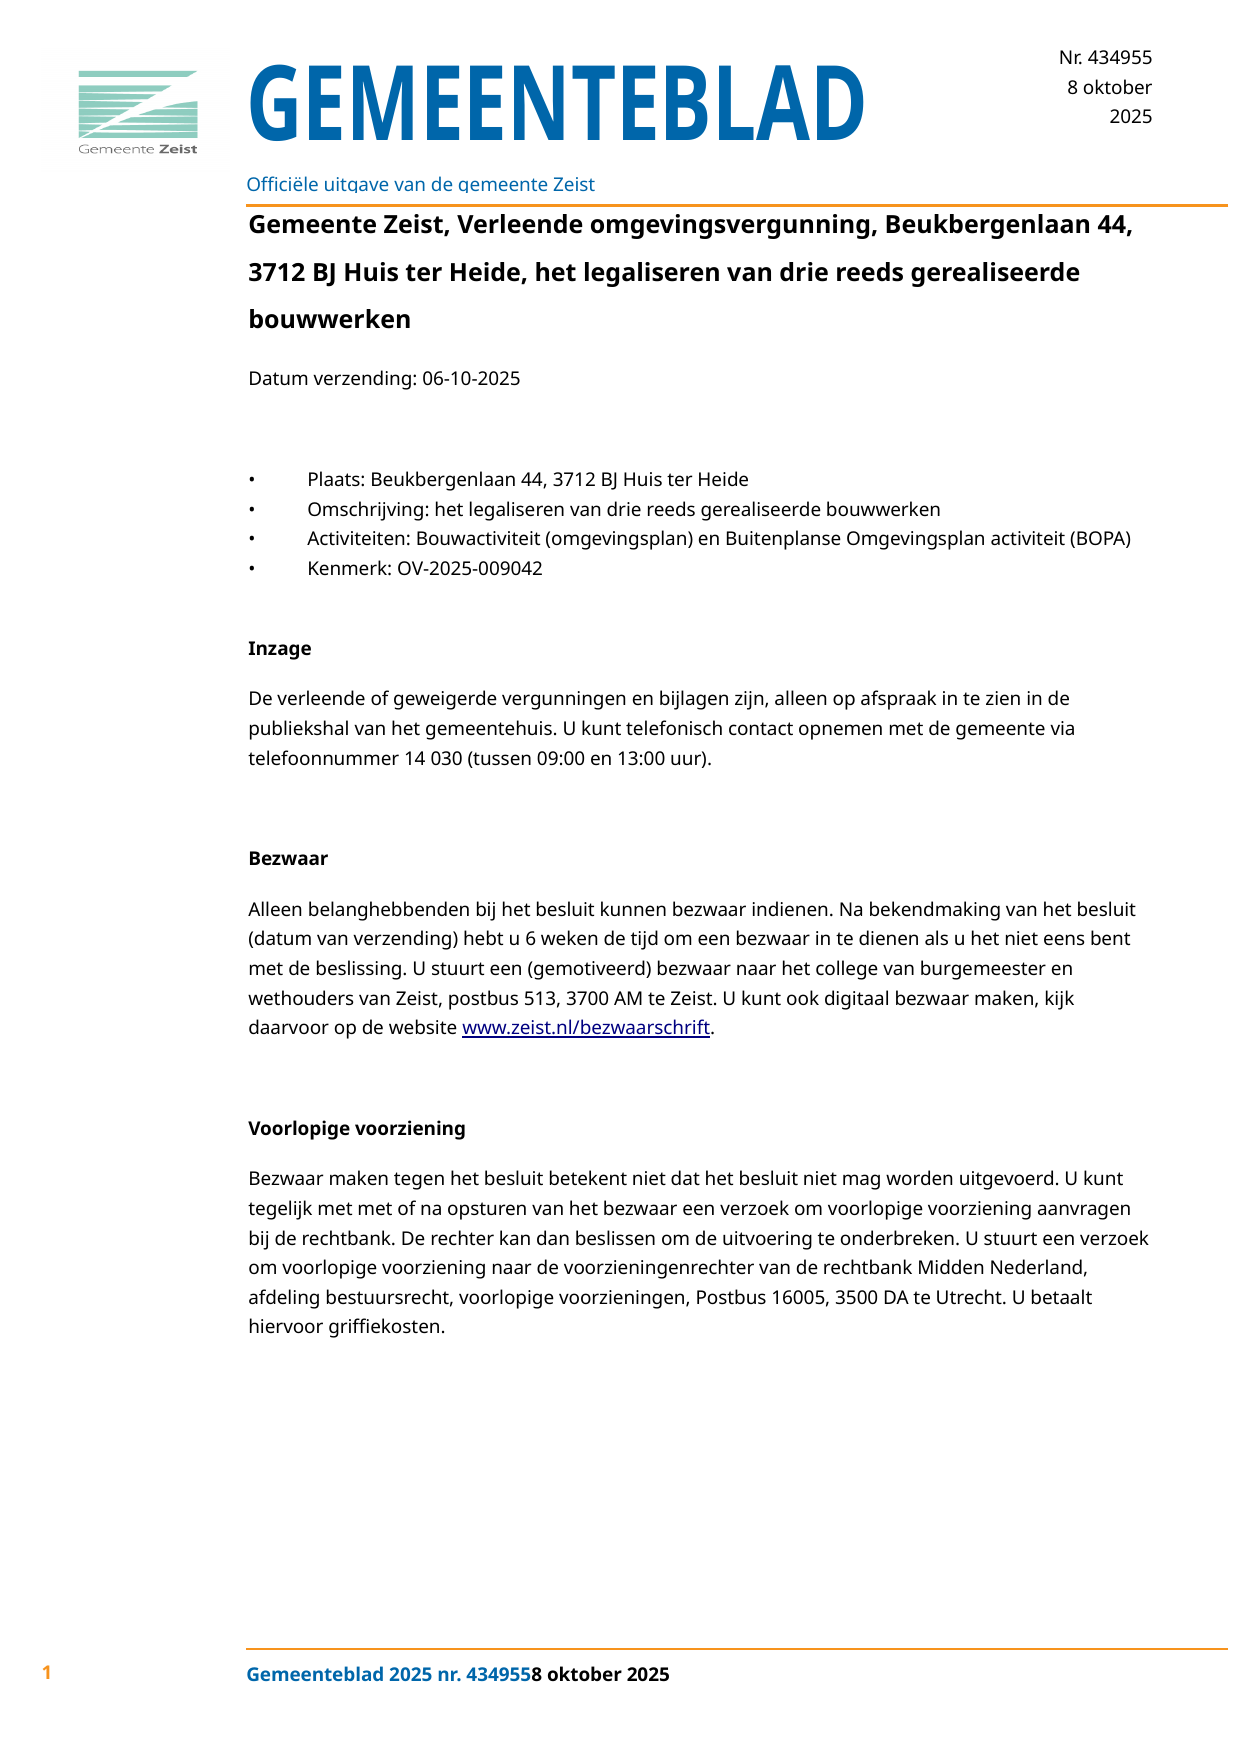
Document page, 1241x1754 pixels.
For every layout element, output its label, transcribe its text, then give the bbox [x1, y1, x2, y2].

list Plaats: Beukbergenlaan 44, 3712 BJ Huis ter Heide [248, 466, 1152, 492]
picture [41, 47, 231, 172]
list Omschrijving: het legaliseren van drie reeds gerealiseerde bouwwerken [248, 496, 1152, 522]
text Datum verzending: 06-10-2025 [248, 366, 1152, 391]
text Alleen belanghebbenden bij het besluit kunnen bezwaar indienen. Na bekendmaking van het besluit (datum van verzending) hebt u 6 weken de tijd om een bezwaar in te dienen als u het niet eens bent met de beslissing. U stuurt een (gemotiveerd) bezwaar naar het college van burgemeester en wethouders van Zeist, postbus 513, 3700 AM te Zeist. U kunt ook digitaal bezwaar maken, kijk daarvoor op de website www.zeist.nl/bezwaarschrift. [248, 896, 1152, 1040]
text Inzage [248, 635, 1152, 661]
text Voorlopige voorziening [248, 1115, 1152, 1141]
text Bezwaar maken tegen het besluit betekent niet dat het besluit niet mag worden uitgevoerd. U kunt tegelijk met met of na opsturen van het bezwaar een verzoek om voorlopige voorziening aanvragen bij de rechtbank. De rechter kan dan beslissen om de uitvoering te onderbreken. U stuurt een verzoek om voorlopige voorziening naar de voorzieningenrechter van de rechtbank Midden Nederland, afdeling bestuursrecht, voorlopige voorzieningen, Postbus 16005, 3500 DA te Utrecht. U betaalt hiervoor griffiekosten. [248, 1166, 1152, 1339]
text Bezwaar [248, 846, 1152, 871]
text Gemeente Zeist, Verleende omgevingsvergunning, Beukbergenlaan 44, 3712 BJ Huis ter Heide, het legaliseren van drie reeds gerealiseerde bouwwerken [248, 207, 1152, 336]
list Kenmerk: OV-2025-009042 [248, 555, 1152, 581]
text De verleende of geweigerde vergunningen en bijlagen zijn, alleen op afspraak in te zien in de publiekshal van het gemeentehuis. U kunt telefonisch contact opnemen met de gemeente via telefoonnummer 14 030 (tussen 09:00 en 13:00 uur). [248, 686, 1152, 770]
list Activiteiten: Bouwactiviteit (omgevingsplan) en Buitenplanse Omgevingsplan activiteit (BOPA) [248, 526, 1152, 551]
